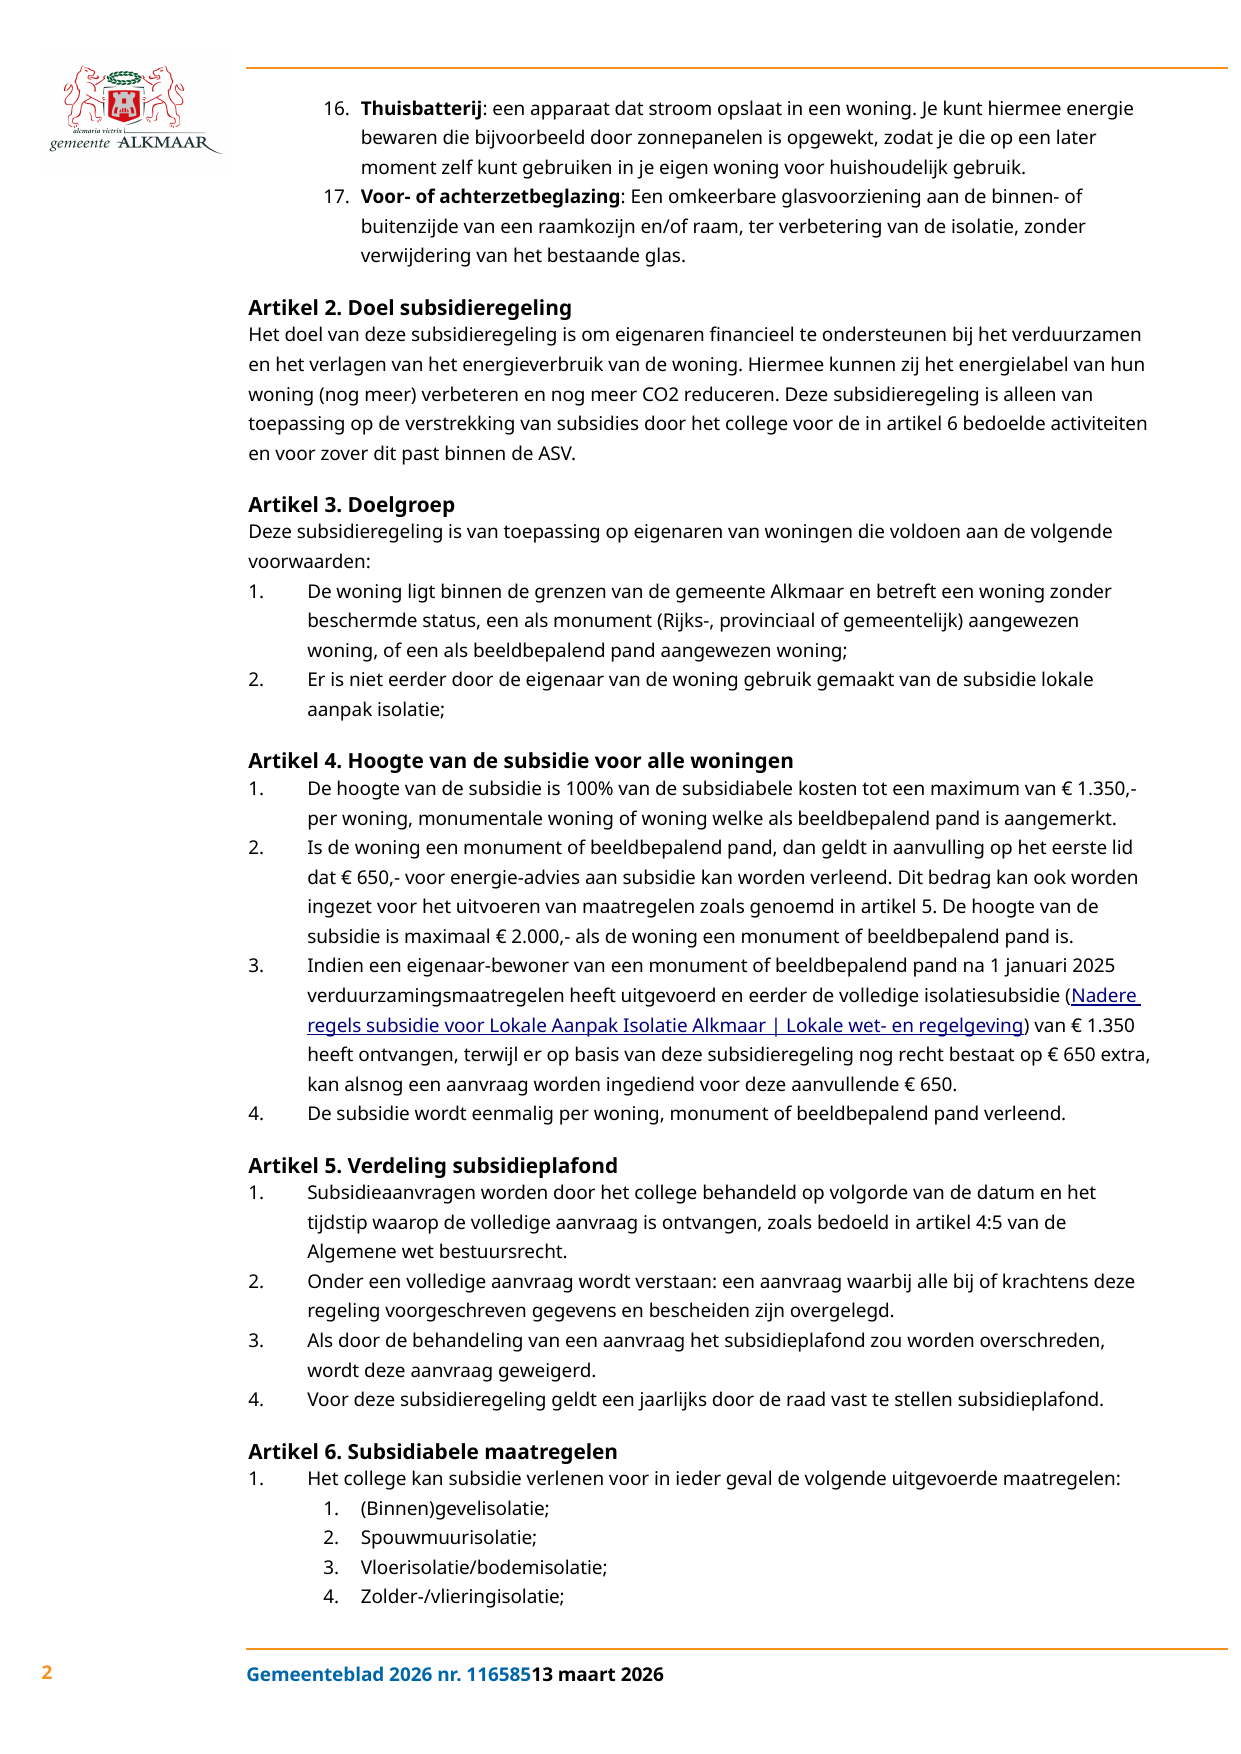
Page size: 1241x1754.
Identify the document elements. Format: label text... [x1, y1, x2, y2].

text Het doel van deze subsidieregeling is om eigenaren financieel te ondersteunen bij het verduurzamen en het verlagen van het energieverbruik van de woning. Hiermee kunnen zij het energielabel van hun woning (nog meer) verbeteren en nog meer CO2 reduceren. Deze subsidieregeling is alleen van toepassing op de verstrekking van subsidies door het college voor de in artikel 6 bedoelde activiteiten en voor zover dit past binnen de ASV. [248, 322, 1152, 466]
text Artikel 5. Verdeling subsidieplafond [248, 1151, 1152, 1179]
list Het college kan subsidie verlenen voor in ieder geval de volgende uitgevoerde maatregelen: [248, 1465, 1152, 1491]
list Er is niet eerder door de eigenaar van de woning gebruik gemaakt van de subsidie lokale aanpak isolatie; [248, 667, 1152, 722]
list De hoogte van de subsidie is 100% van de subsidiabele kosten tot een maximum van € 1.350,- per woning, monumentale woning of woning welke als beeldbepalend pand is aangemerkt. [248, 775, 1152, 830]
text Artikel 3. Doelgroep [248, 490, 1152, 519]
list Zolder-/vlieringisolatie; [323, 1584, 1152, 1609]
list Thuisbatterij: een apparaat dat stroom opslaat in een woning. Je kunt hiermee energie bewaren die bijvoorbeeld door zonnepanelen is opgewekt, zodat je die op een later moment zelf kunt gebruiken in je eigen woning voor huishoudelijk gebruik. [323, 95, 1152, 180]
list Subsidieaanvragen worden door het college behandeld op volgorde van de datum en het tijdstip waarop de volledige aanvraag is ontvangen, zoals bedoeld in artikel 4:5 van de Algemene wet bestuursrecht. [248, 1179, 1152, 1264]
list De woning ligt binnen de grenzen van de gemeente Alkmaar en betreft een woning zonder beschermde status, een als monument (Rijks-, provinciaal of gemeentelijk) aangewezen woning, of een als beeldbepalend pand aangewezen woning; [248, 578, 1152, 663]
text Artikel 4. Hoogte van de subsidie voor alle woningen [248, 747, 1152, 775]
list Is de woning een monument of beeldbepalend pand, dan geldt in aanvulling op het eerste lid dat € 650,- voor energie-advies aan subsidie kan worden verleend. Dit bedrag kan ook worden ingezet voor het uitvoeren van maatregelen zoals genoemd in artikel 5. De hoogte van de subsidie is maximaal € 2.000,- als de woning een monument of beeldbepalend pand is. [248, 834, 1152, 949]
text Deze subsidieregeling is van toepassing op eigenaren van woningen die voldoen aan de volgende voorwaarden: [248, 519, 1152, 574]
list Voor- of achterzetbeglazing: Een omkeerbare glasvoorziening aan de binnen- of buitenzijde van een raamkozijn en/of raam, ter verbetering van de isolatie, zonder verwijdering van het bestaande glas. [323, 183, 1152, 268]
list Als door de behandeling van een aanvraag het subsidieplafond zou worden overschreden, wordt deze aanvraag geweigerd. [248, 1327, 1152, 1383]
list Spouwmuurisolatie; [323, 1524, 1152, 1550]
text Artikel 2. Doel subsidieregeling [248, 293, 1152, 322]
list Voor deze subsidieregeling geldt een jaarlijks door de raad vast te stellen subsidieplafond. [248, 1386, 1152, 1412]
list Onder een volledige aanvraag wordt verstaan: een aanvraag waarbij alle bij of krachtens deze regeling voorgeschreven gegevens en bescheiden zijn overgelegd. [248, 1268, 1152, 1323]
picture [41, 47, 231, 172]
list Vloerisolatie/bodemisolatie; [323, 1554, 1152, 1580]
list (Binnen)gevelisolatie; [323, 1495, 1152, 1521]
text Artikel 6. Subsidiabele maatregelen [248, 1437, 1152, 1465]
list De subsidie wordt eenmalig per woning, monument of beeldbepalend pand verleend. [248, 1101, 1152, 1126]
list Indien een eigenaar-bewoner van een monument of beeldbepalend pand na 1 januari 2025 verduurzamingsmaatregelen heeft uitgevoerd en eerder de volledige isolatiesubsidie (Nadere regels subsidie voor Lokale Aanpak Isolatie Alkmaar | Lokale wet- en regelgeving) van € 1.350 heeft ontvangen, terwijl er op basis van deze subsidieregeling nog recht bestaat op € 650 extra, kan alsnog een aanvraag worden ingediend voor deze aanvullende € 650. [248, 953, 1152, 1097]
